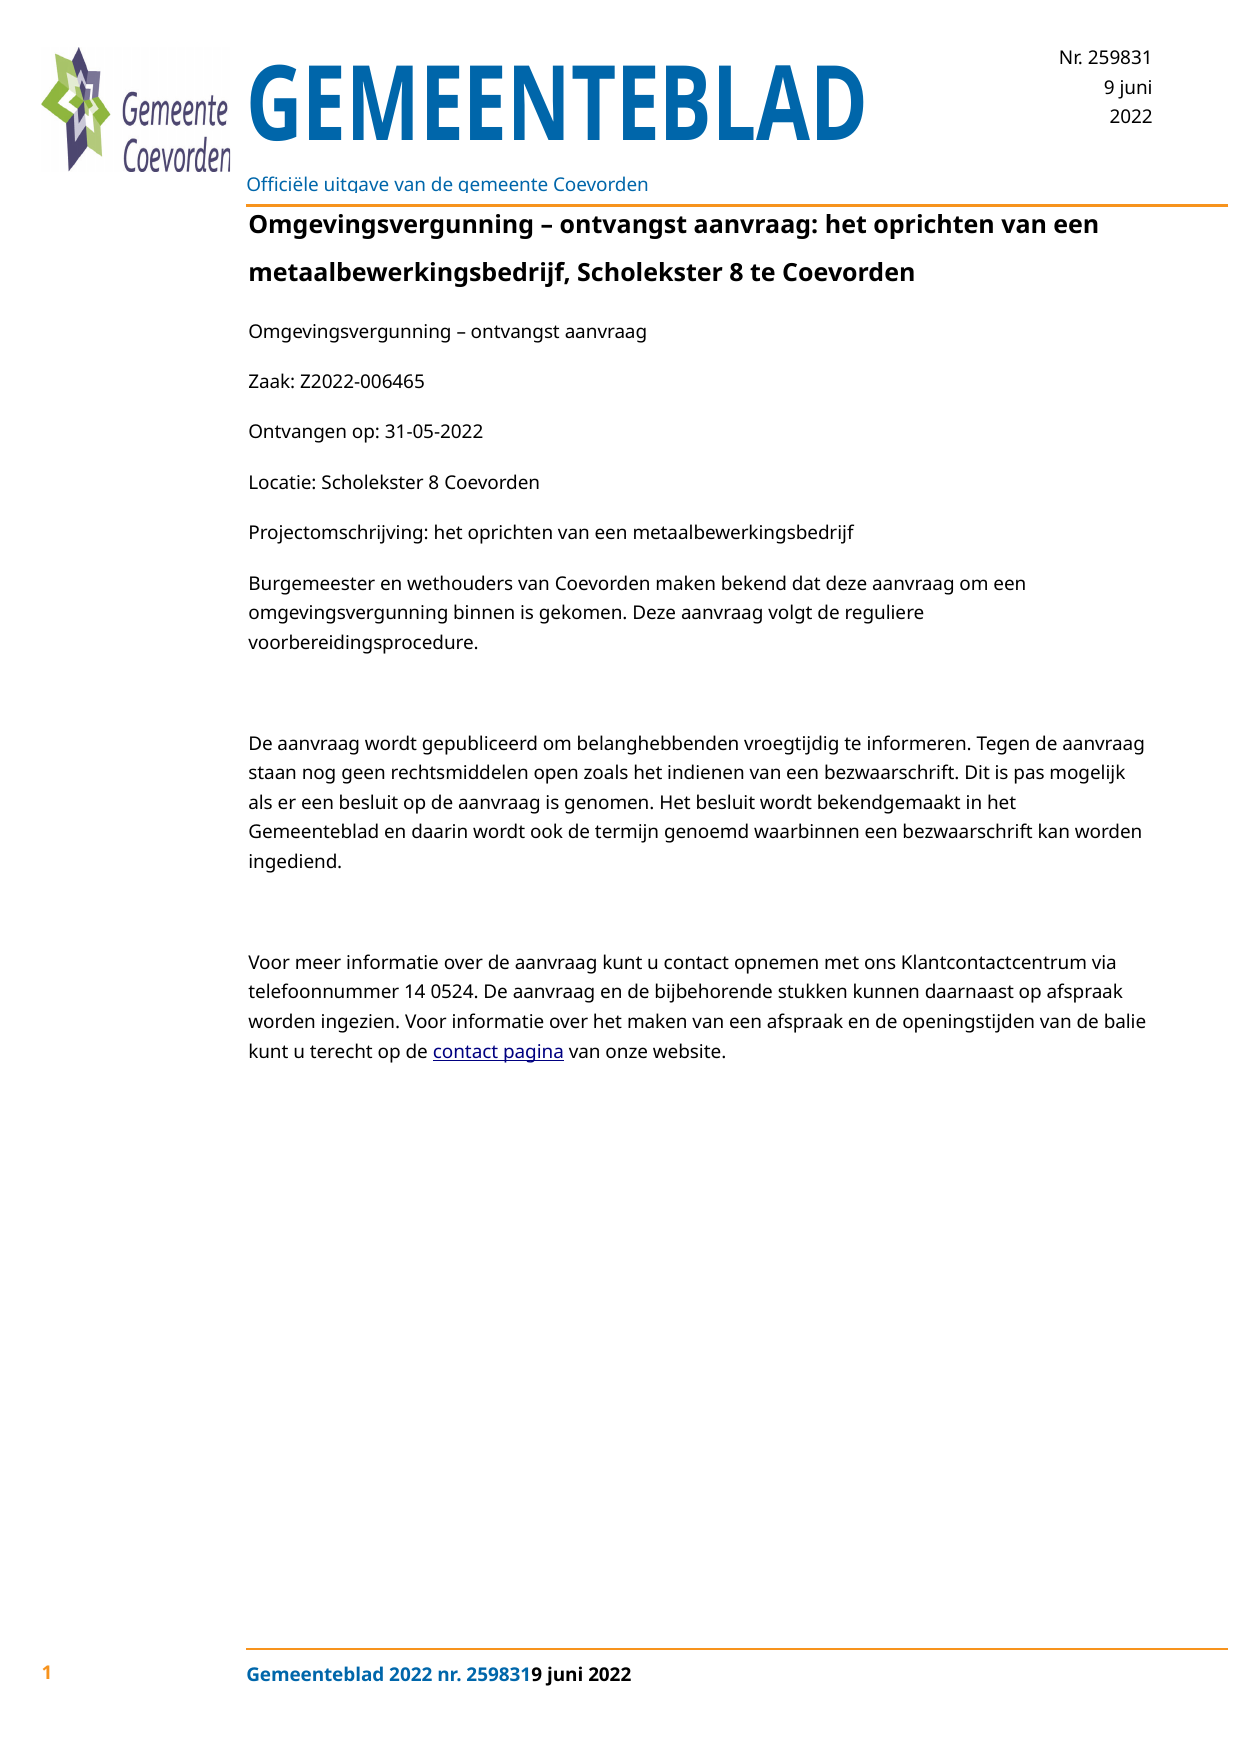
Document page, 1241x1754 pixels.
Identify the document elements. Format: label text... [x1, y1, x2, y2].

picture [41, 47, 231, 172]
text Burgemeester en wethouders van Coevorden maken bekend dat deze aanvraag om een omgevingsvergunning binnen is gekomen. Deze aanvraag volgt de reguliere voorbereidingsprocedure. [248, 570, 1152, 655]
text De aanvraag wordt gepubliceerd om belanghebbenden vroegtijdig te informeren. Tegen de aanvraag staan nog geen rechtsmiddelen open zoals het indienen van een bezwaarschrift. Dit is pas mogelijk als er een besluit op de aanvraag is genomen. Het besluit wordt bekendgemaakt in het Gemeenteblad en daarin wordt ook de termijn genoemd waarbinnen een bezwaarschrift kan worden ingediend. [248, 730, 1152, 874]
text Omgevingsvergunning – ontvangst aanvraag [248, 318, 1152, 344]
text Projectomschrijving: het oprichten van een metaalbewerkingsbedrijf [248, 519, 1152, 545]
text Zaak: Z2022-006465 [248, 368, 1152, 394]
text Voor meer informatie over de aanvraag kunt u contact opnemen met ons Klantcontactcentrum via telefoonnummer 14 0524. De aanvraag en de bijbehorende stukken kunnen daarnaast op afspraak worden ingezien. Voor informatie over het maken van een afspraak en de openingstijden van de balie kunt u terecht op de contact pagina van onze website. [248, 949, 1152, 1064]
text Ontvangen op: 31-05-2022 [248, 419, 1152, 444]
text Locatie: Scholekster 8 Coevorden [248, 469, 1152, 495]
text Omgevingsvergunning – ontvangst aanvraag: het oprichten van een metaalbewerkingsbedrijf, Scholekster 8 te Coevorden [248, 207, 1152, 288]
